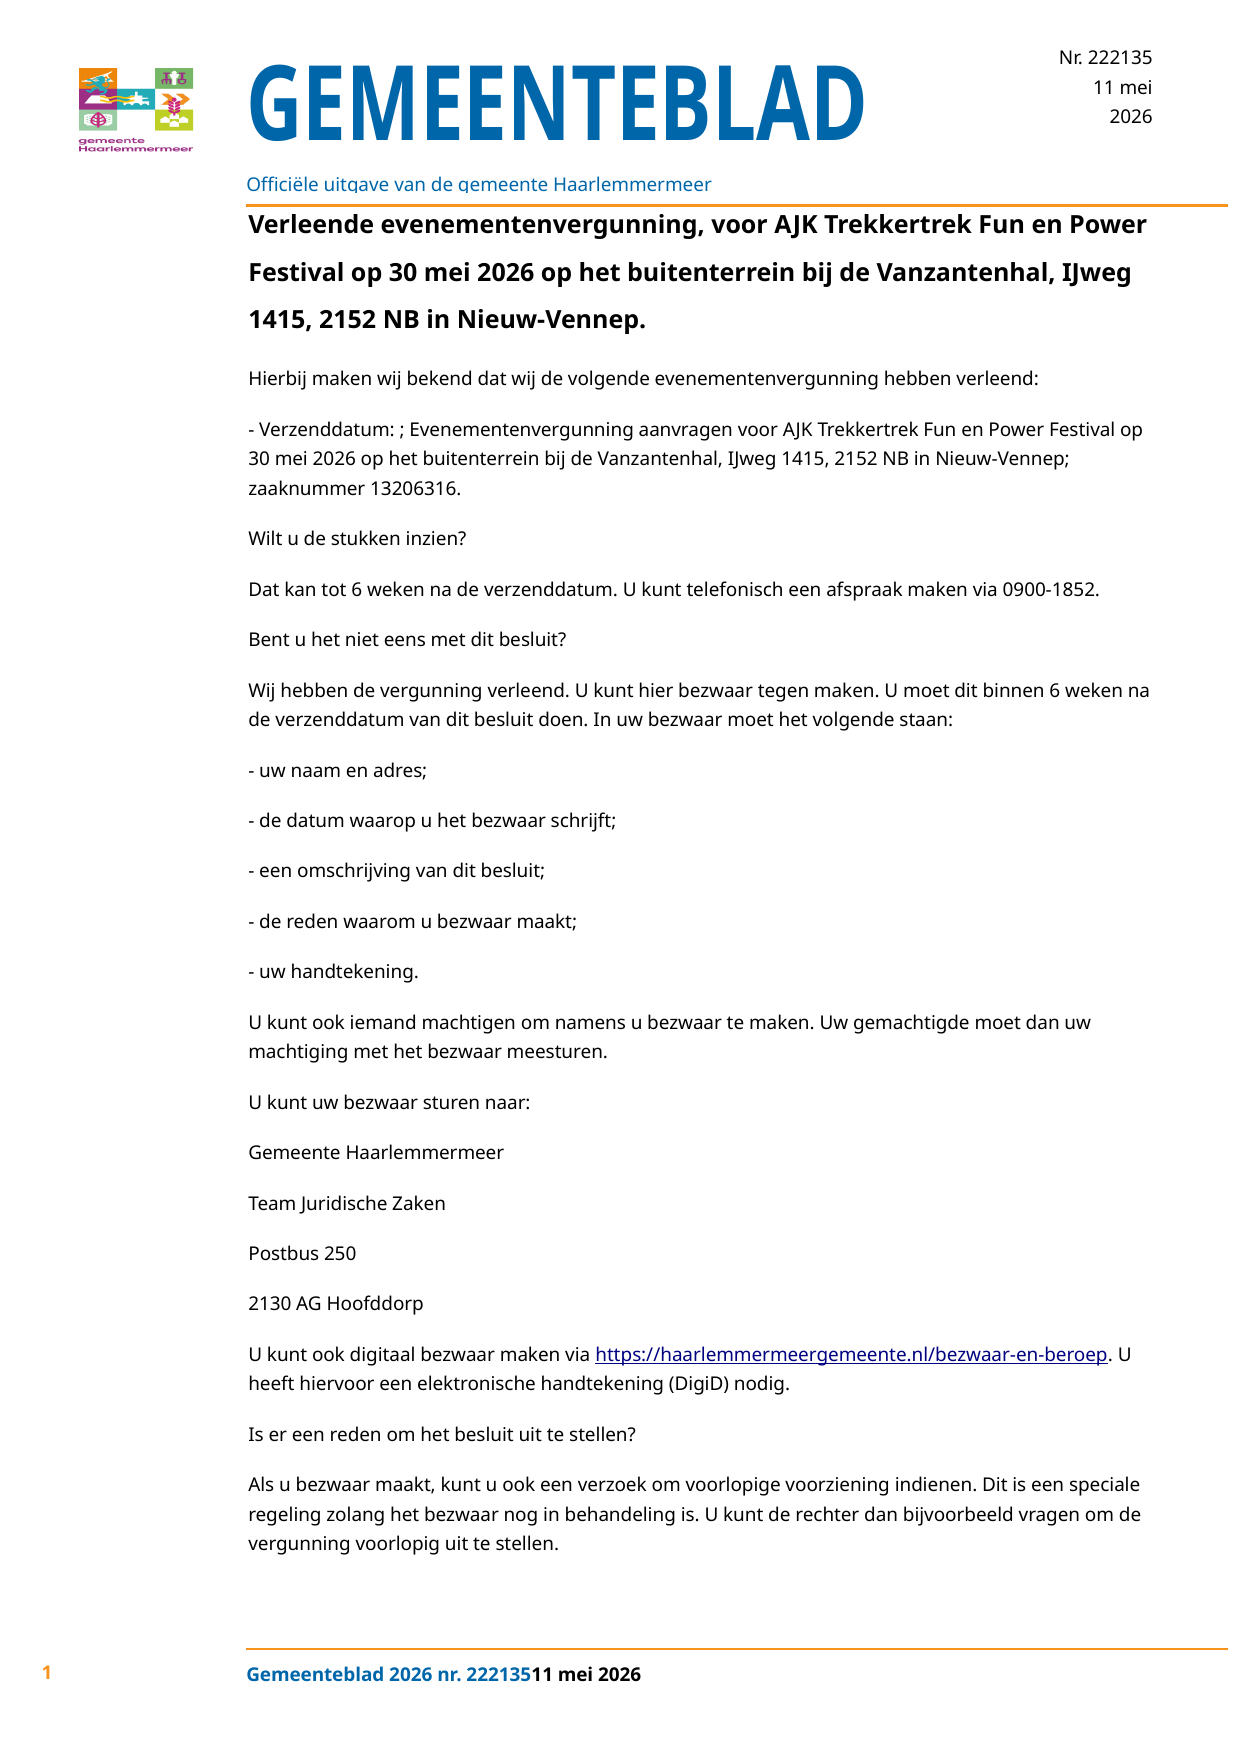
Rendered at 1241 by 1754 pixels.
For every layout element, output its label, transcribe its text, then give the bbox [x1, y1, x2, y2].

text U kunt uw bezwaar sturen naar: [248, 1089, 1152, 1114]
text - uw handtekening. [248, 958, 1152, 984]
text Dat kan tot 6 weken na de verzenddatum. U kunt telefonisch een afspraak maken via 0900-1852. [248, 576, 1152, 602]
text Hierbij maken wij bekend dat wij de volgende evenementenvergunning hebben verleend: [248, 366, 1152, 391]
text - de datum waarop u het bezwaar schrijft; [248, 807, 1152, 833]
text Verleende evenementenvergunning, voor AJK Trekkertrek Fun en Power Festival op 30 mei 2026 op het buitenterrein bij de Vanzantenhal, IJweg 1415, 2152 NB in Nieuw-Vennep. [248, 207, 1152, 336]
text U kunt ook iemand machtigen om namens u bezwaar te maken. Uw gemachtigde moet dan uw machtiging met het bezwaar meesturen. [248, 1009, 1152, 1064]
text 2130 AG Hoofddorp [248, 1291, 1152, 1316]
text Gemeente Haarlemmermeer [248, 1139, 1152, 1165]
text U kunt ook digitaal bezwaar maken via https://haarlemmermeergemeente.nl/bezwaar-en-beroep. U heeft hiervoor een elektronische handtekening (DigiD) nodig. [248, 1341, 1152, 1396]
text - een omschrijving van dit besluit; [248, 858, 1152, 883]
text Wilt u de stukken inzien? [248, 526, 1152, 551]
text Wij hebben de vergunning verleend. U kunt hier bezwaar tegen maken. U moet dit binnen 6 weken na de verzenddatum van dit besluit doen. In uw bezwaar moet het volgende staan: [248, 677, 1152, 732]
text Postbus 250 [248, 1240, 1152, 1266]
text Bent u het niet eens met dit besluit? [248, 626, 1152, 652]
text Als u bezwaar maakt, kunt u ook een verzoek om voorlopige voorziening indienen. Dit is een speciale regeling zolang het bezwaar nog in behandeling is. U kunt de rechter dan bijvoorbeeld vragen om de vergunning voorlopig uit te stellen. [248, 1471, 1152, 1556]
text - uw naam en adres; [248, 757, 1152, 782]
text Team Juridische Zaken [248, 1190, 1152, 1215]
text - de reden waarom u bezwaar maakt; [248, 908, 1152, 934]
text Is er een reden om het besluit uit te stellen? [248, 1421, 1152, 1447]
text - Verzenddatum: ; Evenementenvergunning aanvragen voor AJK Trekkertrek Fun en Power Festival op 30 mei 2026 op het buitenterrein bij de Vanzantenhal, IJweg 1415, 2152 NB in Nieuw-Vennep; zaaknummer 13206316. [248, 416, 1152, 501]
picture [41, 47, 231, 172]
